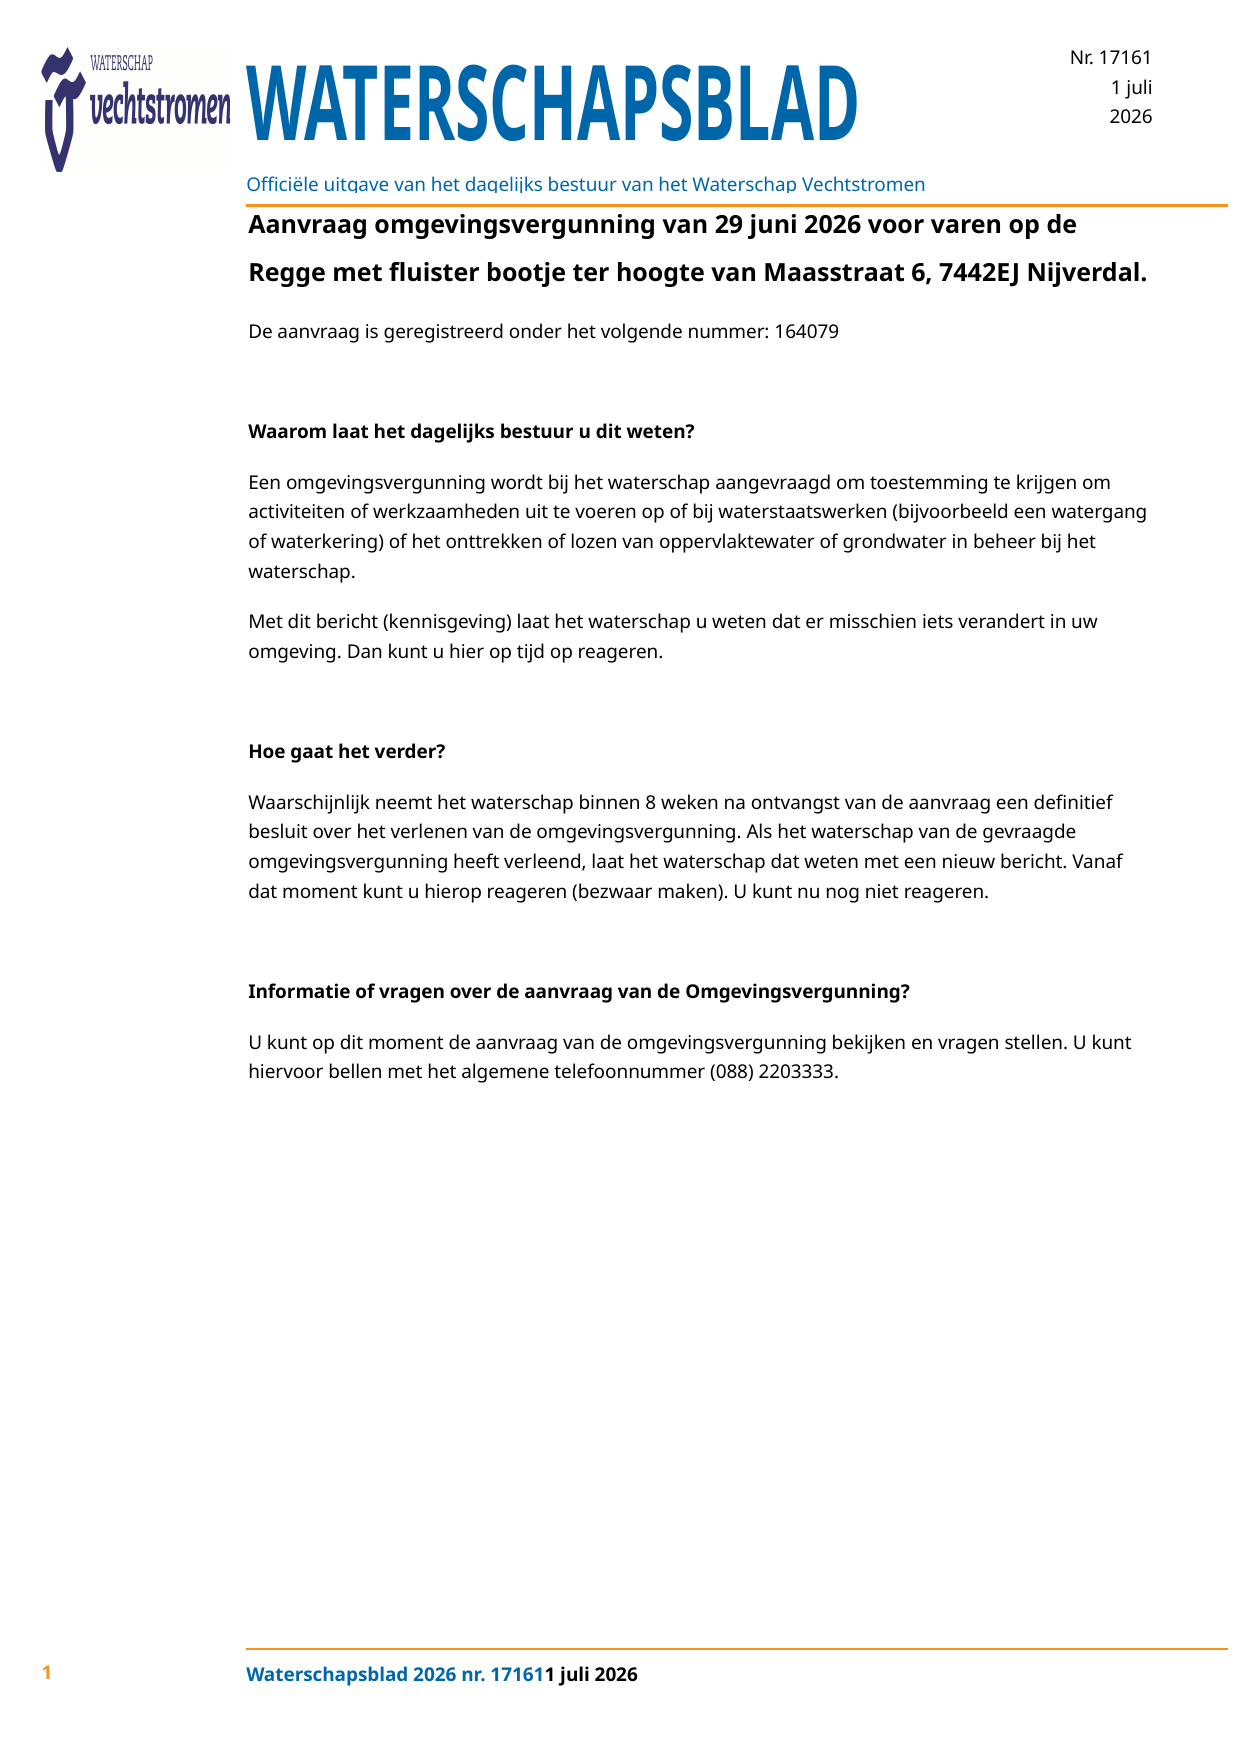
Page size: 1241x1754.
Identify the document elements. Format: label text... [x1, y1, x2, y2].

text Hoe gaat het verder? [248, 739, 1152, 764]
text Een omgevingsvergunning wordt bij het waterschap aangevraagd om toestemming te krijgen om activiteiten of werkzaamheden uit te voeren op of bij waterstaatswerken (bijvoorbeeld een watergang of waterkering) of het onttrekken of lozen van oppervlaktewater of grondwater in beheer bij het waterschap. [248, 469, 1152, 584]
text Waarom laat het dagelijks bestuur u dit weten? [248, 419, 1152, 444]
text De aanvraag is geregistreerd onder het volgende nummer: 164079 [248, 318, 1152, 344]
text Aanvraag omgevingsvergunning van 29 juni 2026 voor varen op de Regge met fluister bootje ter hoogte van Maasstraat 6, 7442EJ Nijverdal. [248, 207, 1152, 288]
picture [41, 47, 231, 172]
text Waarschijnlijk neemt het waterschap binnen 8 weken na ontvangst van de aanvraag een definitief besluit over het verlenen van de omgevingsvergunning. Als het waterschap van de gevraagde omgevingsvergunning heeft verleend, laat het waterschap dat weten met een nieuw bericht. Vanaf dat moment kunt u hierop reageren (bezwaar maken). U kunt nu nog niet reageren. [248, 789, 1152, 904]
text U kunt op dit moment de aanvraag van de omgevingsvergunning bekijken en vragen stellen. U kunt hiervoor bellen met het algemene telefoonnummer (088) 2203333. [248, 1029, 1152, 1084]
text Informatie of vragen over de aanvraag van de Omgevingsvergunning? [248, 979, 1152, 1004]
text Met dit bericht (kennisgeving) laat het waterschap u weten dat er misschien iets verandert in uw omgeving. Dan kunt u hier op tijd op reageren. [248, 608, 1152, 664]
